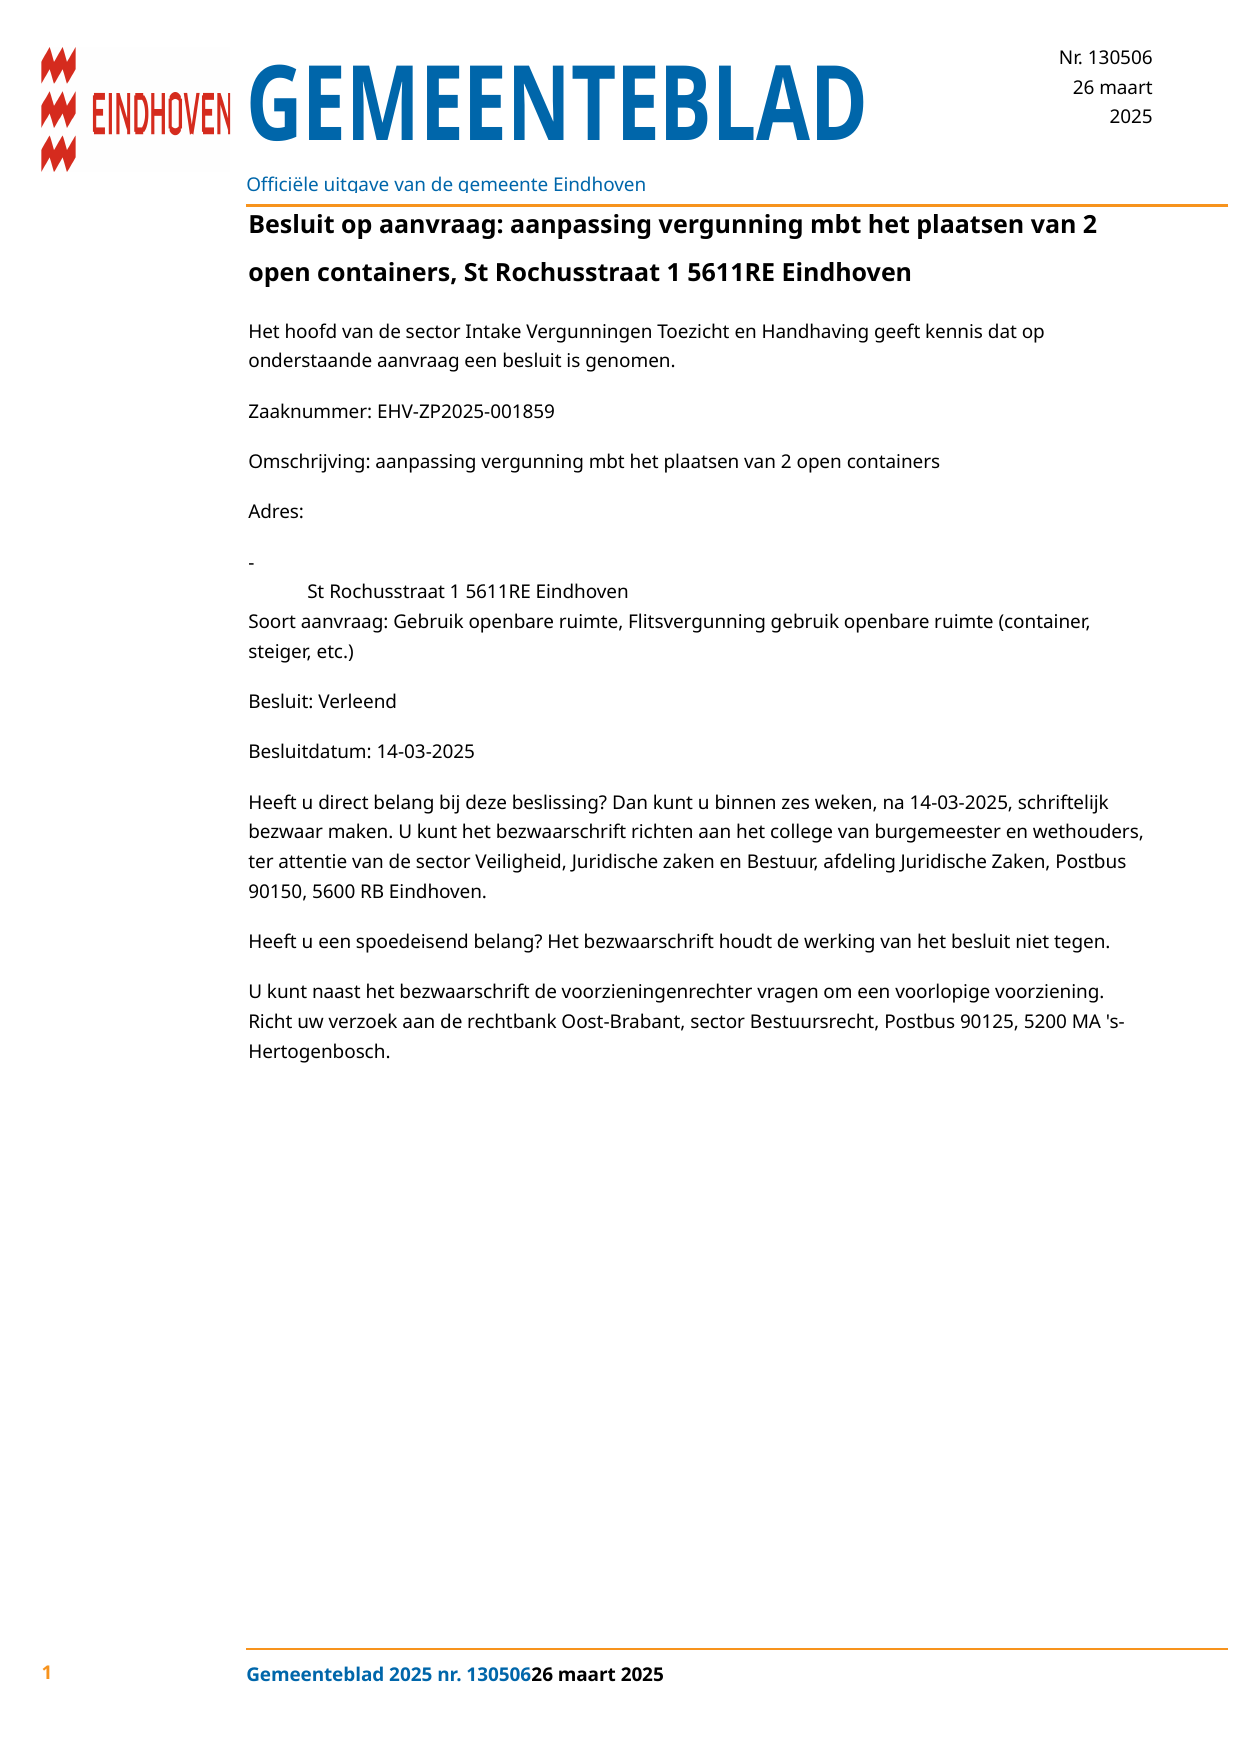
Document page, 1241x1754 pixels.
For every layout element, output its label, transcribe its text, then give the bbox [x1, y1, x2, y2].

text Zaaknummer: EHV-ZP2025-001859 [248, 398, 1152, 424]
text Adres: [248, 499, 1152, 524]
text Omschrijving: aanpassing vergunning mbt het plaatsen van 2 open containers [248, 448, 1152, 474]
text Besluitdatum: 14-03-2025 [248, 739, 1152, 764]
text U kunt naast het bezwaarschrift de voorzieningenrechter vragen om een voorlopige voorziening. Richt uw verzoek aan de rechtbank Oost-Brabant, sector Bestuursrecht, Postbus 90125, 5200 MA 's-Hertogenbosch. [248, 979, 1152, 1064]
text Soort aanvraag: Gebruik openbare ruimte, Flitsvergunning gebruik openbare ruimte (container, steiger, etc.) [248, 608, 1152, 664]
list St Rochusstraat 1 5611RE Eindhoven [248, 579, 1152, 604]
text Het hoofd van de sector Intake Vergunningen Toezicht en Handhaving geeft kennis dat op onderstaande aanvraag een besluit is genomen. [248, 318, 1152, 373]
text Heeft u een spoedeisend belang? Het bezwaarschrift houdt de werking van het besluit niet tegen. [248, 928, 1152, 954]
text Besluit: Verleend [248, 688, 1152, 714]
text Heeft u direct belang bij deze beslissing? Dan kunt u binnen zes weken, na 14-03-2025, schriftelijk bezwaar maken. U kunt het bezwaarschrift richten aan het college van burgemeester en wethouders, ter attentie van de sector Veiligheid, Juridische zaken en Bestuur, afdeling Juridische Zaken, Postbus 90150, 5600 RB Eindhoven. [248, 789, 1152, 904]
picture [41, 47, 231, 172]
text Besluit op aanvraag: aanpassing vergunning mbt het plaatsen van 2 open containers, St Rochusstraat 1 5611RE Eindhoven [248, 207, 1152, 288]
